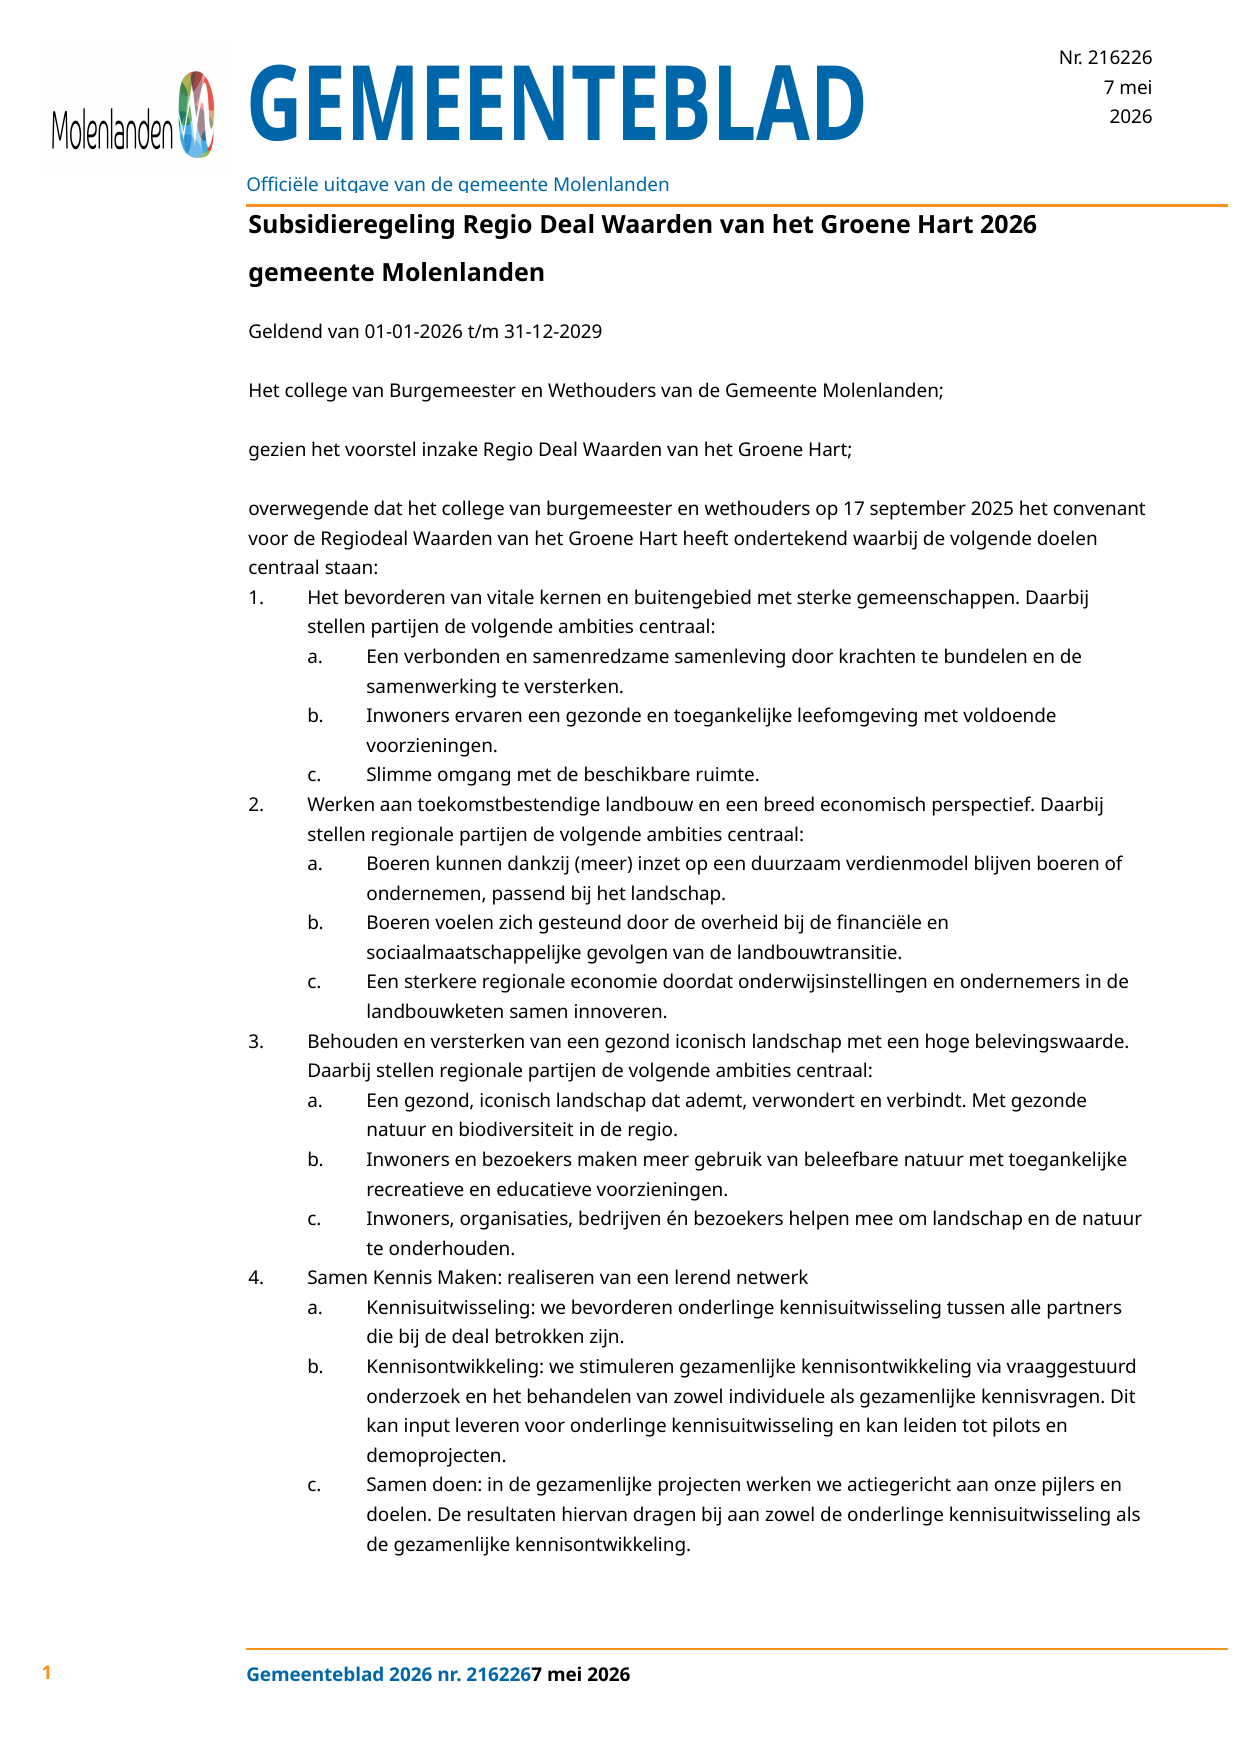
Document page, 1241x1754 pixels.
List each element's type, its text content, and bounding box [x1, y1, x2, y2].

list Boeren voelen zich gesteund door de overheid bij de financiële en sociaalmaatschappelijke gevolgen van de landbouwtransitie. [307, 909, 1152, 965]
list Het bevorderen van vitale kernen en buitengebied met sterke gemeenschappen. Daarbij stellen partijen de volgende ambities centraal: [248, 584, 1152, 639]
list Inwoners, organisaties, bedrijven én bezoekers helpen mee om landschap en de natuur te onderhouden. [307, 1205, 1152, 1261]
list Werken aan toekomstbestendige landbouw en een breed economisch perspectief. Daarbij stellen regionale partijen de volgende ambities centraal: [248, 791, 1152, 847]
picture [41, 47, 231, 172]
list Boeren kunnen dankzij (meer) inzet op een duurzaam verdienmodel blijven boeren of ondernemen, passend bij het landschap. [307, 850, 1152, 906]
text Subsidieregeling Regio Deal Waarden van het Groene Hart 2026 gemeente Molenlanden [248, 207, 1152, 288]
text Het college van Burgemeester en Wethouders van de Gemeente Molenlanden; [248, 377, 1152, 403]
text gezien het voorstel inzake Regio Deal Waarden van het Groene Hart; [248, 436, 1152, 462]
list Inwoners en bezoekers maken meer gebruik van beleefbare natuur met toegankelijke recreatieve en educatieve voorzieningen. [307, 1146, 1152, 1202]
list Een verbonden en samenredzame samenleving door krachten te bundelen en de samenwerking te versterken. [307, 643, 1152, 699]
list Kennisontwikkeling: we stimuleren gezamenlijke kennisontwikkeling via vraaggestuurd onderzoek en het behandelen van zowel individuele als gezamenlijke kennisvragen. Dit kan input leveren voor onderlinge kennisuitwisseling en kan leiden tot pilots en demoprojecten. [307, 1353, 1152, 1468]
text Geldend van 01-01-2026 t/m 31-12-2029 [248, 318, 1152, 344]
text overwegende dat het college van burgemeester en wethouders op 17 september 2025 het convenant voor de Regiodeal Waarden van het Groene Hart heeft ondertekend waarbij de volgende doelen centraal staan: [248, 495, 1152, 580]
list Inwoners ervaren een gezonde en toegankelijke leefomgeving met voldoende voorzieningen. [307, 702, 1152, 758]
list Een gezond, iconisch landschap dat ademt, verwondert en verbindt. Met gezonde natuur en biodiversiteit in de regio. [307, 1087, 1152, 1142]
list Slimme omgang met de beschikbare ruimte. [307, 762, 1152, 787]
list Behouden en versterken van een gezond iconisch landschap met een hoge belevingswaarde. Daarbij stellen regionale partijen de volgende ambities centraal: [248, 1028, 1152, 1083]
list Een sterkere regionale economie doordat onderwijsinstellingen en ondernemers in de landbouwketen samen innoveren. [307, 969, 1152, 1024]
list Samen Kennis Maken: realiseren van een lerend netwerk [248, 1264, 1152, 1290]
list Samen doen: in de gezamenlijke projecten werken we actiegericht aan onze pijlers en doelen. De resultaten hiervan dragen bij aan zowel de onderlinge kennisuitwisseling als de gezamenlijke kennisontwikkeling. [307, 1472, 1152, 1557]
list Kennisuitwisseling: we bevorderen onderlinge kennisuitwisseling tussen alle partners die bij de deal betrokken zijn. [307, 1294, 1152, 1349]
